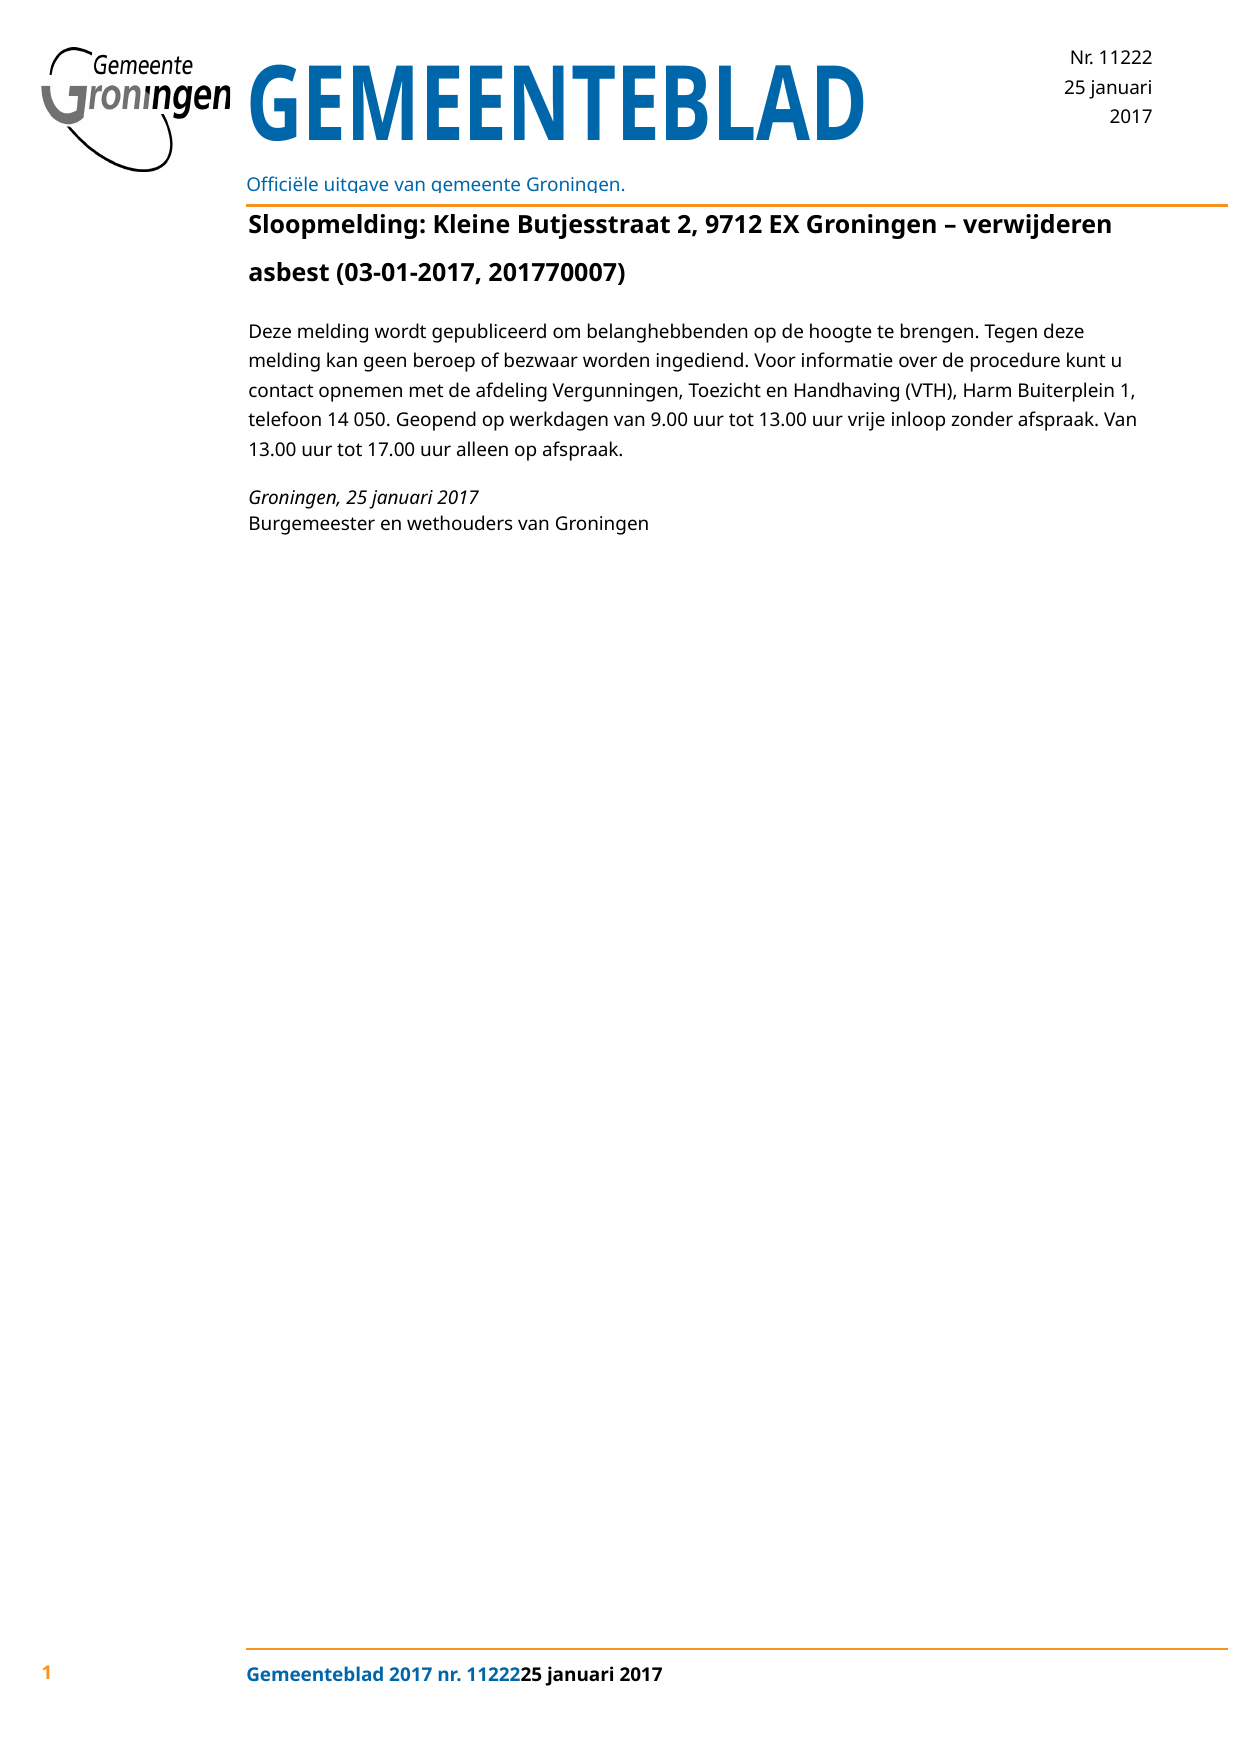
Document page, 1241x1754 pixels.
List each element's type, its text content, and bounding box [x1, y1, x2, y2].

picture [41, 47, 231, 172]
text Groningen, 25 januari 2017 [248, 484, 1152, 510]
text Burgemeester en wethouders van Groningen [248, 510, 1152, 536]
text Sloopmelding: Kleine Butjesstraat 2, 9712 EX Groningen – verwijderen asbest (03-01-2017, 201770007) [248, 207, 1152, 288]
text Deze melding wordt gepubliceerd om belanghebbenden op de hoogte te brengen. Tegen deze melding kan geen beroep of bezwaar worden ingediend. Voor informatie over de procedure kunt u contact opnemen met de afdeling Vergunningen, Toezicht en Handhaving (VTH), Harm Buiterplein 1, telefoon 14 050. Geopend op werkdagen van 9.00 uur tot 13.00 uur vrije inloop zonder afspraak. Van 13.00 uur tot 17.00 uur alleen op afspraak. [248, 318, 1152, 462]
